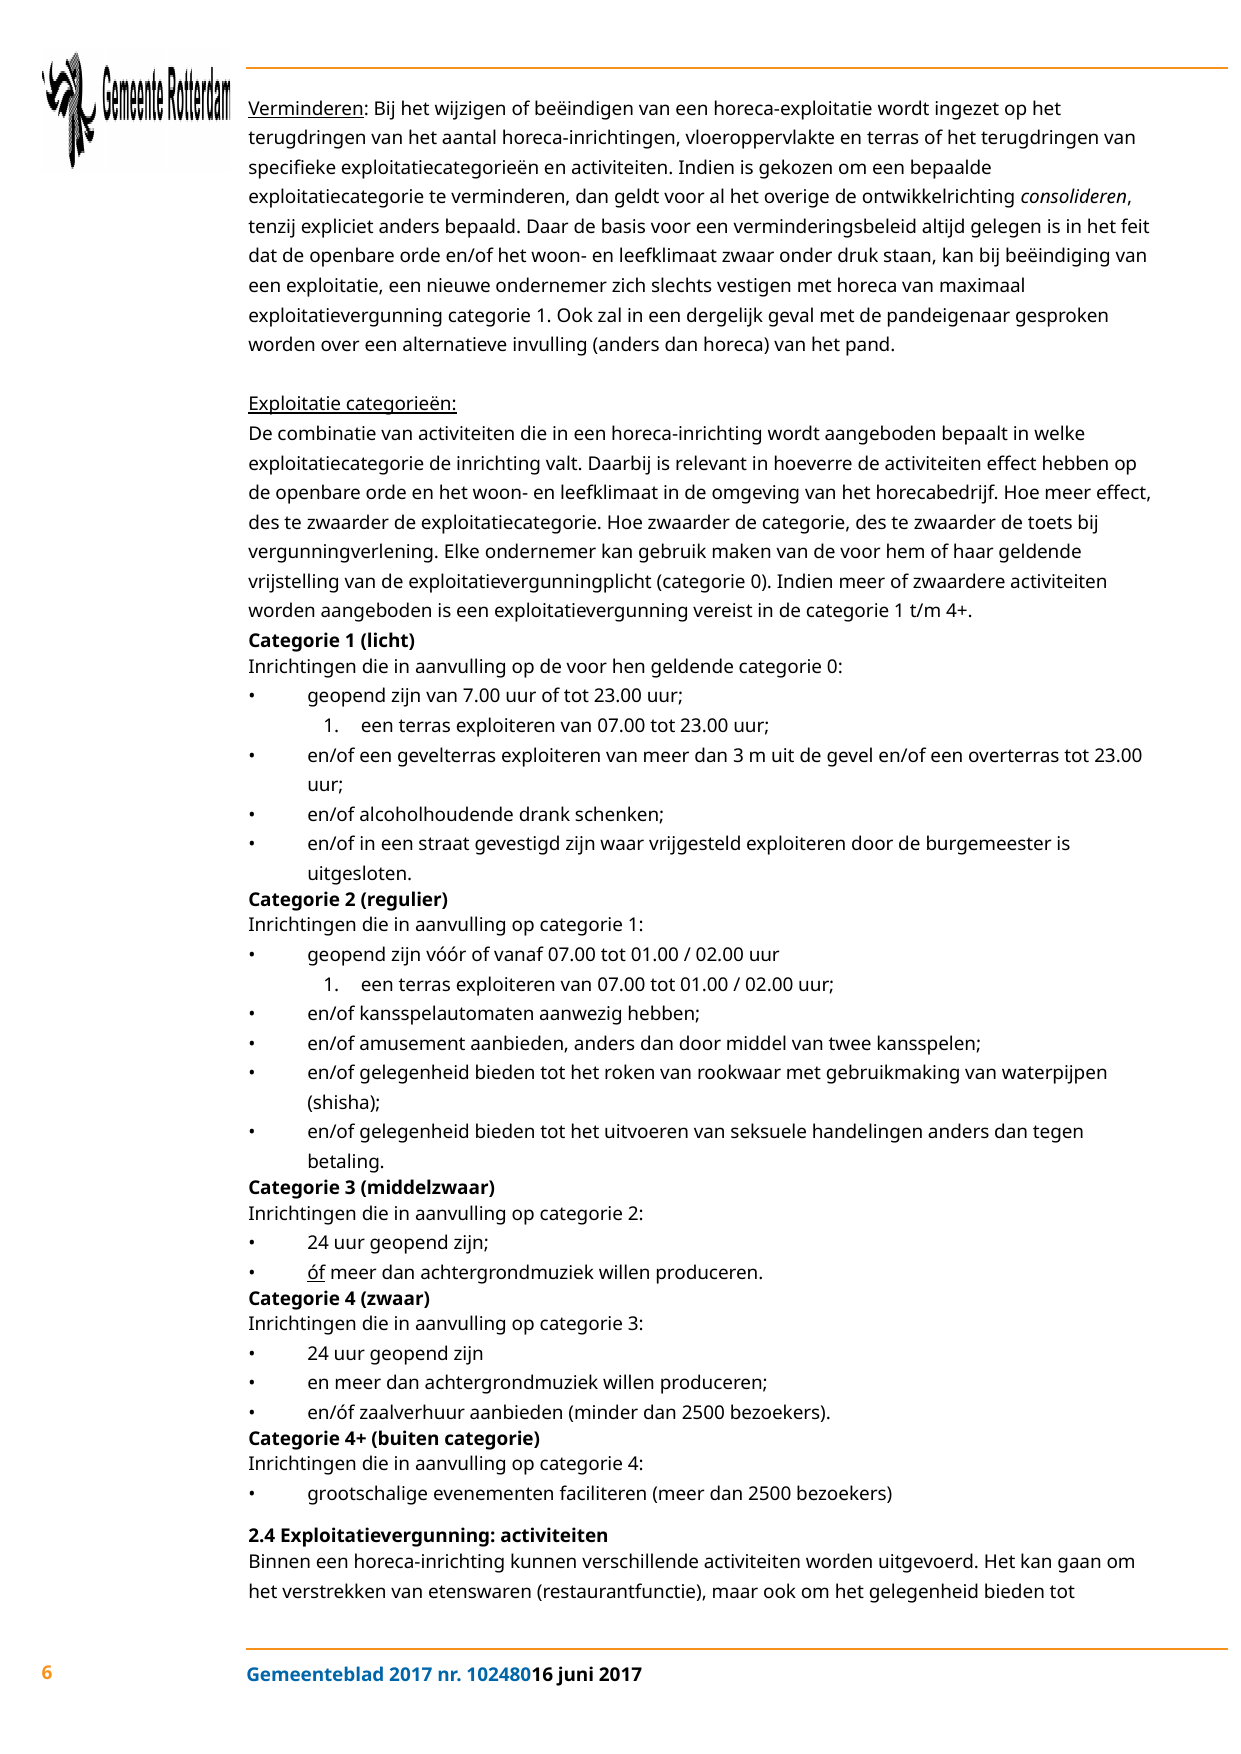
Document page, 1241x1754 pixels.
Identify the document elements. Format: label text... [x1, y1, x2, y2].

table_cell Categorie 4+ (buiten categorie) [248, 1425, 1152, 1451]
table_cell Categorie 3 (middelzwaar) [248, 1174, 1152, 1200]
table_cell Inrichtingen die in aanvulling op categorie 4: grootschalige evenementen faciliteren (meer dan 2500 bezoekers) [248, 1451, 1152, 1506]
table_cell Inrichtingen die in aanvulling op categorie 1: geopend zijn vóór of vanaf 07.00 tot 01.00 / 02.00 uur een terras exploiteren van 07.00 tot 01.00 / 02.00 uur; en/of kansspelautomaten aanwezig hebben; en/of amusement aanbieden, anders dan door middel van twee kansspelen; en/of gelegenheid bieden tot het roken van rookwaar met gebruikmaking van waterpijpen (shisha); en/of gelegenheid bieden tot het uitvoeren van seksuele handelingen anders dan tegen betaling. [248, 912, 1152, 1174]
text Exploitatie categorieën: [248, 391, 1152, 416]
table_cell Inrichtingen die in aanvulling op categorie 3: 24 uur geopend zijn en meer dan achtergrondmuziek willen produceren; en/óf zaalverhuur aanbieden (minder dan 2500 bezoekers). [248, 1310, 1152, 1425]
table_cell Categorie 4 (zwaar) [248, 1285, 1152, 1310]
table_cell Inrichtingen die in aanvulling op de voor hen geldende categorie 0: geopend zijn van 7.00 uur of tot 23.00 uur; een terras exploiteren van 07.00 tot 23.00 uur; en/of een gevelterras exploiteren van meer dan 3 m uit de gevel en/of een overterras tot 23.00 uur; en/of alcoholhoudende drank schenken; en/of in een straat gevestigd zijn waar vrijgesteld exploiteren door de burgemeester is uitgesloten. [248, 653, 1152, 886]
picture [41, 47, 231, 172]
table_header Categorie 1 (licht) [248, 628, 1152, 653]
text Verminderen: Bij het wijzigen of beëindigen van een horeca-exploitatie wordt ingezet op het terugdringen van het aantal horeca-inrichtingen, vloeroppervlakte en terras of het terugdringen van specifieke exploitatiecategorieën en activiteiten. Indien is gekozen om een bepaalde exploitatiecategorie te verminderen, dan geldt voor al het overige de ontwikkelrichting consolideren, tenzij expliciet anders bepaald. Daar de basis voor een verminderingsbeleid altijd gelegen is in het feit dat de openbare orde en/of het woon- en leefklimaat zwaar onder druk staan, kan bij beëindiging van een exploitatie, een nieuwe ondernemer zich slechts vestigen met horeca van maximaal exploitatievergunning categorie 1. Ook zal in een dergelijk geval met de pandeigenaar gesproken worden over een alternatieve invulling (anders dan horeca) van het pand. [248, 95, 1152, 357]
text Binnen een horeca-inrichting kunnen verschillende activiteiten worden uitgevoerd. Het kan gaan om het verstrekken van etenswaren (restaurantfunctie), maar ook om het gelegenheid bieden tot [248, 1548, 1152, 1604]
text 2.4 Exploitatievergunning: activiteiten [248, 1523, 1152, 1548]
table_cell Inrichtingen die in aanvulling op categorie 2: 24 uur geopend zijn; óf meer dan achtergrondmuziek willen produceren. [248, 1200, 1152, 1285]
table_cell Categorie 2 (regulier) [248, 886, 1152, 912]
text De combinatie van activiteiten die in een horeca-inrichting wordt aangeboden bepaalt in welke exploitatiecategorie de inrichting valt. Daarbij is relevant in hoeverre de activiteiten effect hebben op de openbare orde en het woon- en leefklimaat in de omgeving van het horecabedrijf. Hoe meer effect, des te zwaarder de exploitatiecategorie. Hoe zwaarder de categorie, des te zwaarder de toets bij vergunningverlening. Elke ondernemer kan gebruik maken van de voor hem of haar geldende vrijstelling van de exploitatievergunningplicht (categorie 0). Indien meer of zwaardere activiteiten worden aangeboden is een exploitatievergunning vereist in de categorie 1 t/m 4+. [248, 420, 1152, 623]
